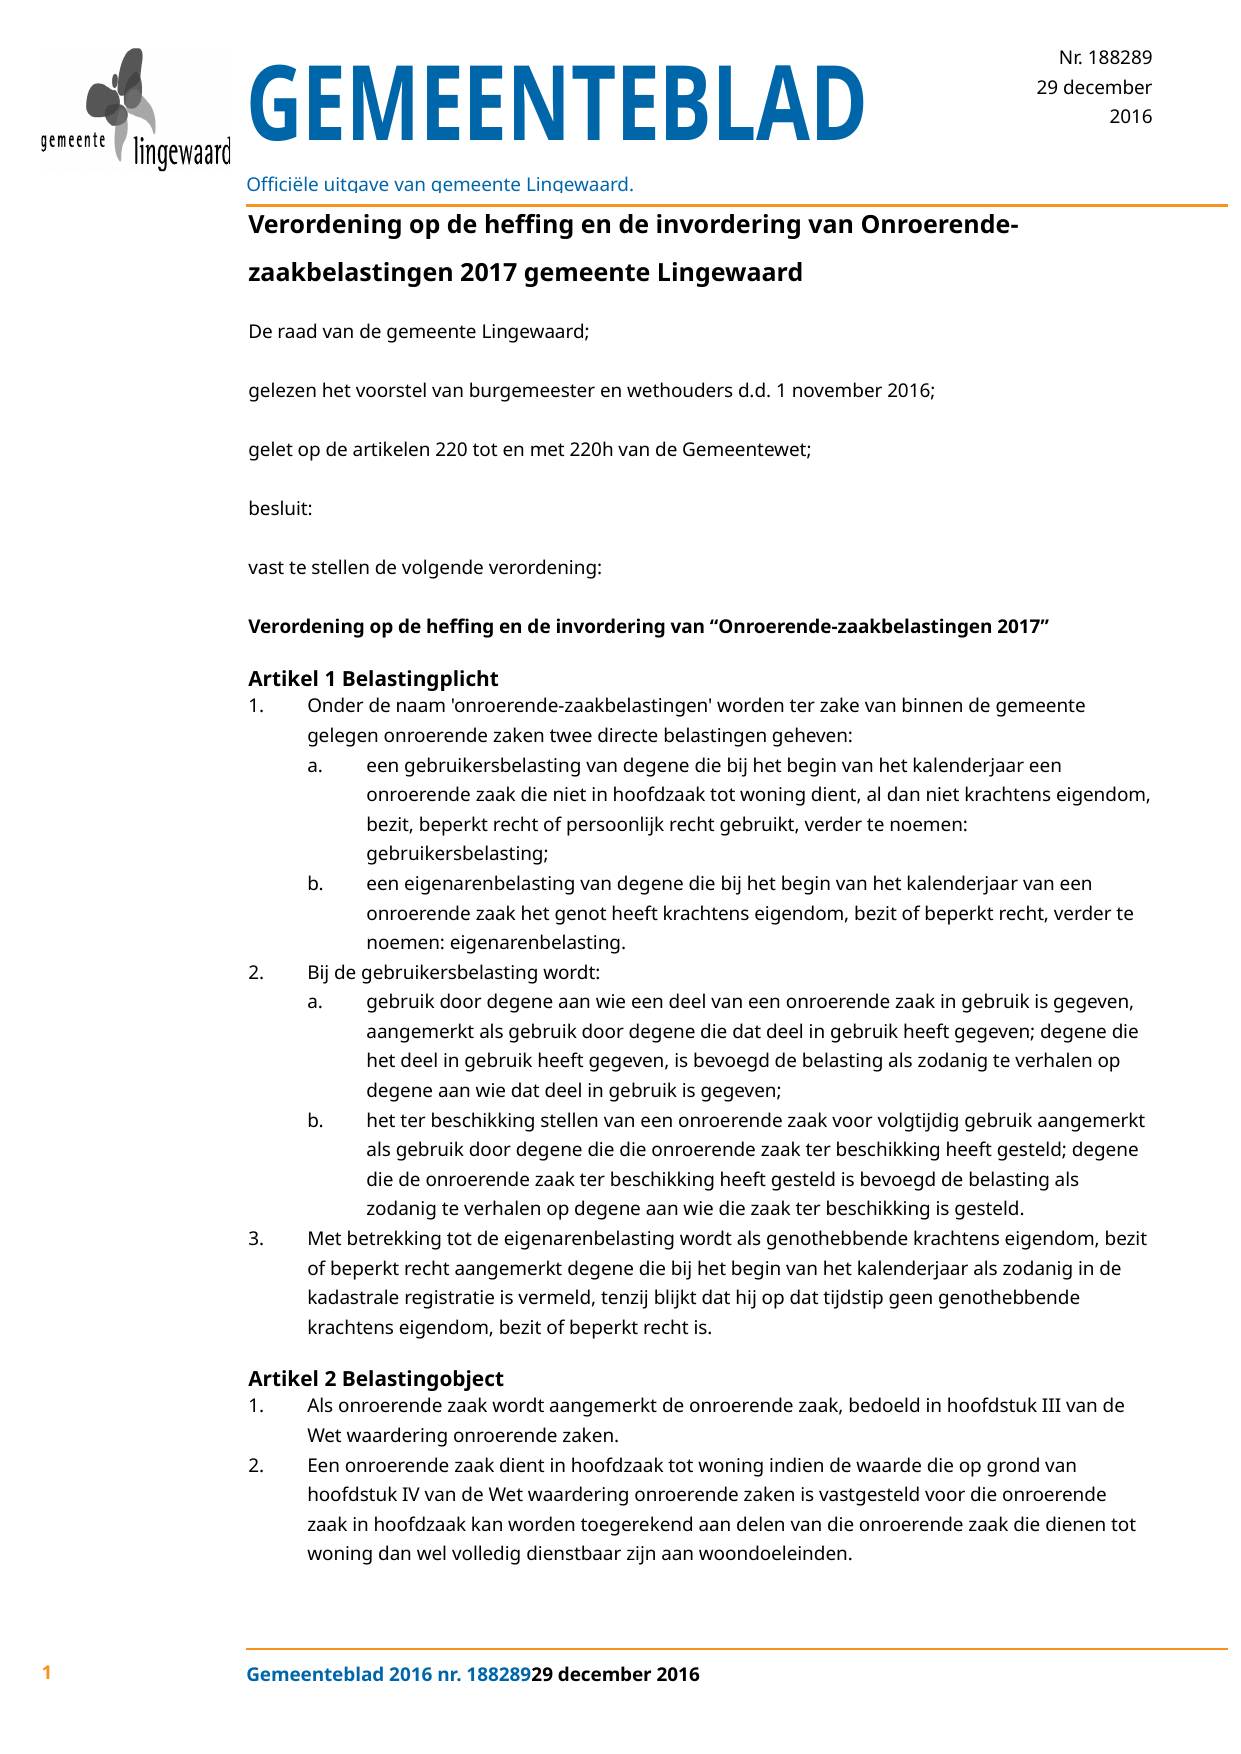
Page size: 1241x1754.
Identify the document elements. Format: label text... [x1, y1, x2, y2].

text Verordening op de heffing en de invordering van “Onroerende-zaakbelastingen 2017” [248, 614, 1152, 639]
text vast te stellen de volgende verordening: [248, 554, 1152, 580]
text Artikel 1 Belastingplicht [248, 664, 1152, 693]
text besluit: [248, 495, 1152, 521]
text gelet op de artikelen 220 tot en met 220h van de Gemeentewet; [248, 436, 1152, 462]
list Bij de gebruikersbelasting wordt: [248, 959, 1152, 984]
list een gebruikersbelasting van degene die bij het begin van het kalenderjaar een onroerende zaak die niet in hoofdzaak tot woning dient, al dan niet krachtens eigendom, bezit, beperkt recht of persoonlijk recht gebruikt, verder te noemen: gebruikersbelasting; [307, 752, 1152, 866]
text gelezen het voorstel van burgemeester en wethouders d.d. 1 november 2016; [248, 377, 1152, 403]
text De raad van de gemeente Lingewaard; [248, 318, 1152, 344]
list Met betrekking tot de eigenarenbelasting wordt als genothebbende krachtens eigendom, bezit of beperkt recht aangemerkt degene die bij het begin van het kalenderjaar als zodanig in de kadastrale registratie is vermeld, tenzij blijkt dat hij op dat tijdstip geen genothebbende krachtens eigendom, bezit of beperkt recht is. [248, 1225, 1152, 1339]
list Een onroerende zaak dient in hoofdzaak tot woning indien de waarde die op grond van hoofdstuk IV van de Wet waardering onroerende zaken is vastgesteld voor die onroerende zaak in hoofdzaak kan worden toegerekend aan delen van die onroerende zaak die dienen tot woning dan wel volledig dienstbaar zijn aan woondoeleinden. [248, 1452, 1152, 1566]
list een eigenarenbelasting van degene die bij het begin van het kalenderjaar van een onroerende zaak het genot heeft krachtens eigendom, bezit of beperkt recht, verder te noemen: eigenarenbelasting. [307, 870, 1152, 955]
list Onder de naam 'onroerende-zaakbelastingen' worden ter zake van binnen de gemeente gelegen onroerende zaken twee directe belastingen geheven: [248, 693, 1152, 748]
text Artikel 2 Belastingobject [248, 1364, 1152, 1393]
list gebruik door degene aan wie een deel van een onroerende zaak in gebruik is gegeven, aangemerkt als gebruik door degene die dat deel in gebruik heeft gegeven; degene die het deel in gebruik heeft gegeven, is bevoegd de belasting als zodanig te verhalen op degene aan wie dat deel in gebruik is gegeven; [307, 988, 1152, 1103]
list het ter beschikking stellen van een onroerende zaak voor volgtijdig gebruik aangemerkt als gebruik door degene die die onroerende zaak ter beschikking heeft gesteld; degene die de onroerende zaak ter beschikking heeft gesteld is bevoegd de belasting als zodanig te verhalen op degene aan wie die zaak ter beschikking is gesteld. [307, 1107, 1152, 1221]
text Verordening op de heffing en de invordering van Onroerende-zaakbelastingen 2017 gemeente Lingewaard [248, 207, 1152, 288]
picture [41, 47, 231, 172]
list Als onroerende zaak wordt aangemerkt de onroerende zaak, bedoeld in hoofdstuk III van de Wet waardering onroerende zaken. [248, 1393, 1152, 1448]
